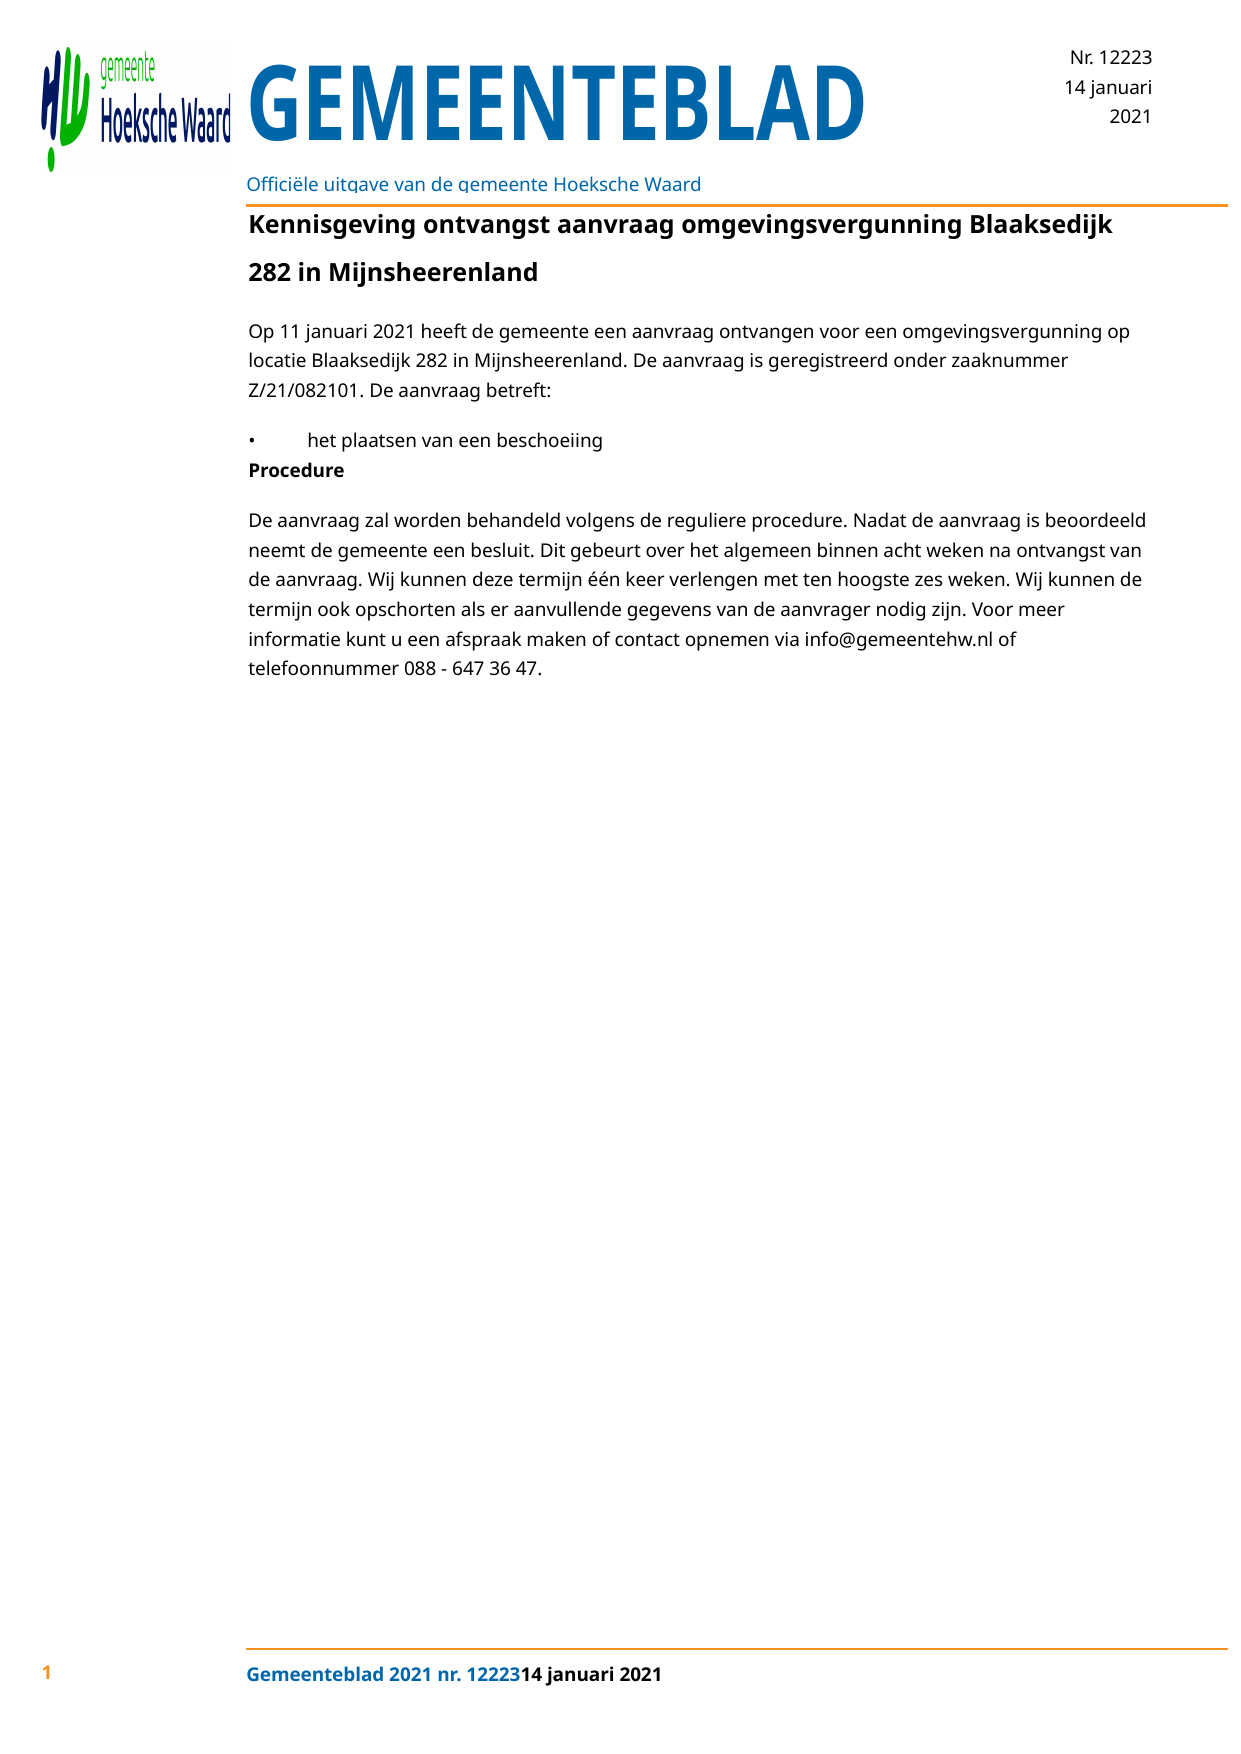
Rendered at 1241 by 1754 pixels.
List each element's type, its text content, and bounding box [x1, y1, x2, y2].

text Procedure [248, 457, 1152, 483]
picture [41, 47, 231, 172]
text Op 11 januari 2021 heeft de gemeente een aanvraag ontvangen voor een omgevingsvergunning op locatie Blaaksedijk 282 in Mijnsheerenland. De aanvraag is geregistreerd onder zaaknummer Z/21/082101. De aanvraag betreft: [248, 318, 1152, 403]
text Kennisgeving ontvangst aanvraag omgevingsvergunning Blaaksedijk 282 in Mijnsheerenland [248, 207, 1152, 288]
text De aanvraag zal worden behandeld volgens de reguliere procedure. Nadat de aanvraag is beoordeeld neemt de gemeente een besluit. Dit gebeurt over het algemeen binnen acht weken na ontvangst van de aanvraag. Wij kunnen deze termijn één keer verlengen met ten hoogste zes weken. Wij kunnen de termijn ook opschorten als er aanvullende gegevens van de aanvrager nodig zijn. Voor meer informatie kunt u een afspraak maken of contact opnemen via info@gemeentehw.nl of telefoonnummer 088 - 647 36 47. [248, 507, 1152, 681]
list het plaatsen van een beschoeiing [248, 427, 1152, 453]
